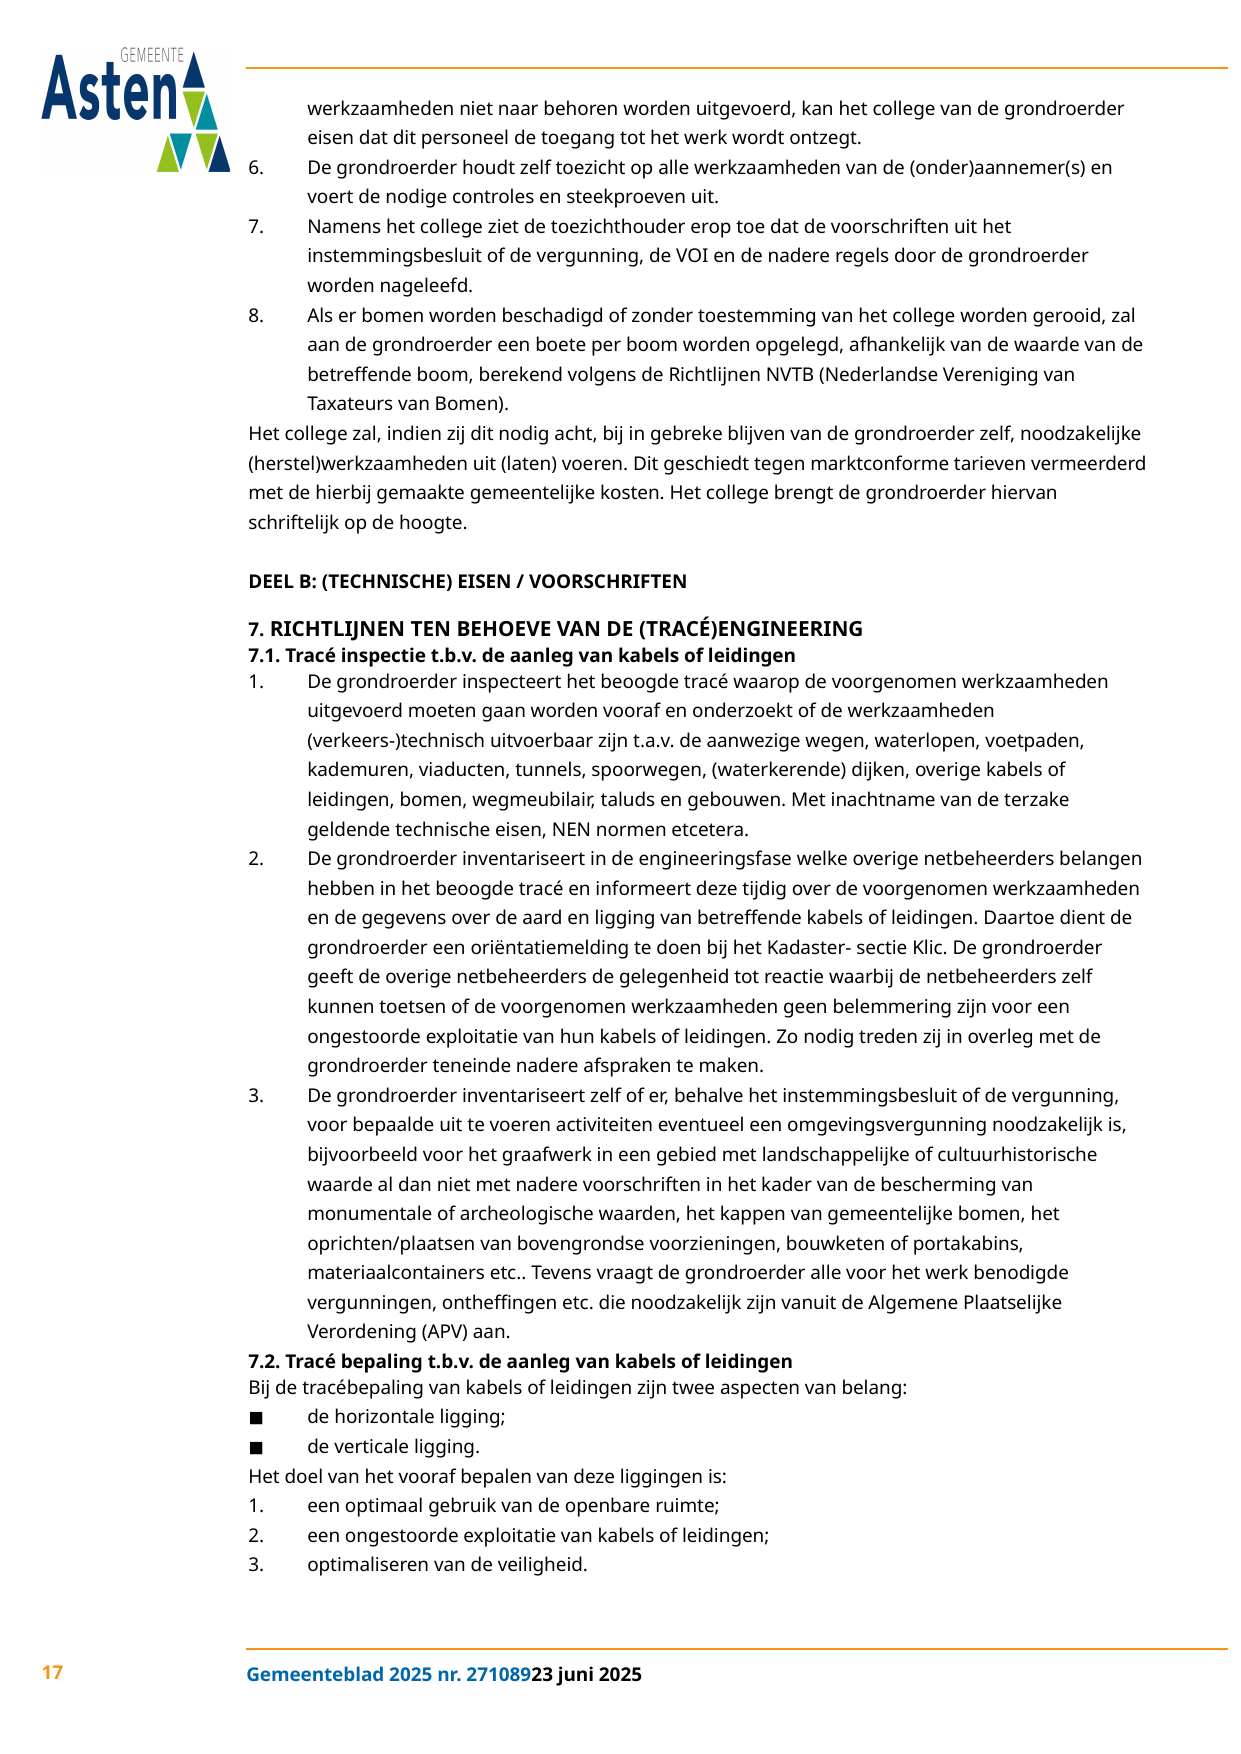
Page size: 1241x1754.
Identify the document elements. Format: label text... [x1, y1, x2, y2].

text Bij de tracébepaling van kabels of leidingen zijn twee aspecten van belang: [248, 1374, 1152, 1400]
list optimaliseren van de veiligheid. [248, 1552, 1152, 1577]
picture [41, 47, 231, 172]
text Het doel van het vooraf bepalen van deze liggingen is: [248, 1463, 1152, 1488]
text DEEL B: (TECHNISCHE) EISEN / VOORSCHRIFTEN [248, 568, 1152, 594]
list een optimaal gebruik van de openbare ruimte; [248, 1492, 1152, 1518]
list de verticale ligging. [248, 1433, 1152, 1459]
list Als er bomen worden beschadigd of zonder toestemming van het college worden gerooid, zal aan de grondroerder een boete per boom worden opgelegd, afhankelijk van de waarde van de betreffende boom, berekend volgens de Richtlijnen NVTB (Nederlandse Vereniging van Taxateurs van Bomen). [248, 302, 1152, 416]
list De grondroerder houdt zelf toezicht op alle werkzaamheden van de (onder)aannemer(s) en voert de nodige controles en steekproeven uit. [248, 154, 1152, 209]
list Namens het college ziet de toezichthouder erop toe dat de voorschriften uit het instemmingsbesluit of de vergunning, de VOI en de nadere regels door de grondroerder worden nageleefd. [248, 213, 1152, 298]
list een ongestoorde exploitatie van kabels of leidingen; [248, 1522, 1152, 1548]
text 7.1. Tracé inspectie t.b.v. de aanleg van kabels of leidingen [248, 642, 1152, 668]
list de horizontale ligging; [248, 1404, 1152, 1429]
list De grondroerder inventariseert zelf of er, behalve het instemmingsbesluit of de vergunning, voor bepaalde uit te voeren activiteiten eventueel een omgevingsvergunning noodzakelijk is, bijvoorbeeld voor het graafwerk in een gebied met landschappelijke of cultuurhistorische waarde al dan niet met nadere voorschriften in het kader van de bescherming van monumentale of archeologische waarden, het kappen van gemeentelijke bomen, het oprichten/plaatsen van bovengrondse voorzieningen, bouwketen of portakabins, materiaalcontainers etc.. Tevens vraagt de grondroerder alle voor het werk benodigde vergunningen, ontheffingen etc. die noodzakelijk zijn vanuit de Algemene Plaatselijke Verordening (APV) aan. [248, 1082, 1152, 1344]
list De grondroerder inspecteert het beoogde tracé waarop de voorgenomen werkzaamheden uitgevoerd moeten gaan worden vooraf en onderzoekt of de werkzaamheden (verkeers-)technisch uitvoerbaar zijn t.a.v. de aanwezige wegen, waterlopen, voetpaden, kademuren, viaducten, tunnels, spoorwegen, (waterkerende) dijken, overige kabels of leidingen, bomen, wegmeubilair, taluds en gebouwen. Met inachtname van de terzake geldende technische eisen, NEN normen etcetera. [248, 668, 1152, 842]
list werkzaamheden niet naar behoren worden uitgevoerd, kan het college van de grondroerder eisen dat dit personeel de toegang tot het werk wordt ontzegt. [248, 95, 1152, 150]
list De grondroerder inventariseert in de engineeringsfase welke overige netbeheerders belangen hebben in het beoogde tracé en informeert deze tijdig over de voorgenomen werkzaamheden en de gegevens over de aard en ligging van betreffende kabels of leidingen. Daartoe dient de grondroerder een oriëntatiemelding te doen bij het Kadaster- sectie Klic. De grondroerder geeft de overige netbeheerders de gelegenheid tot reactie waarbij de netbeheerders zelf kunnen toetsen of de voorgenomen werkzaamheden geen belemmering zijn voor een ongestoorde exploitatie van hun kabels of leidingen. Zo nodig treden zij in overleg met de grondroerder teneinde nadere afspraken te maken. [248, 845, 1152, 1078]
text 7. RICHTLIJNEN TEN BEHOEVE VAN DE (TRACÉ)ENGINEERING [248, 614, 1152, 642]
text 7.2. Tracé bepaling t.b.v. de aanleg van kabels of leidingen [248, 1348, 1152, 1374]
text Het college zal, indien zij dit nodig acht, bij in gebreke blijven van de grondroerder zelf, noodzakelijke (herstel)werkzaamheden uit (laten) voeren. Dit geschiedt tegen marktconforme tarieven vermeerderd met de hierbij gemaakte gemeentelijke kosten. Het college brengt de grondroerder hiervan schriftelijk op de hoogte. [248, 420, 1152, 535]
